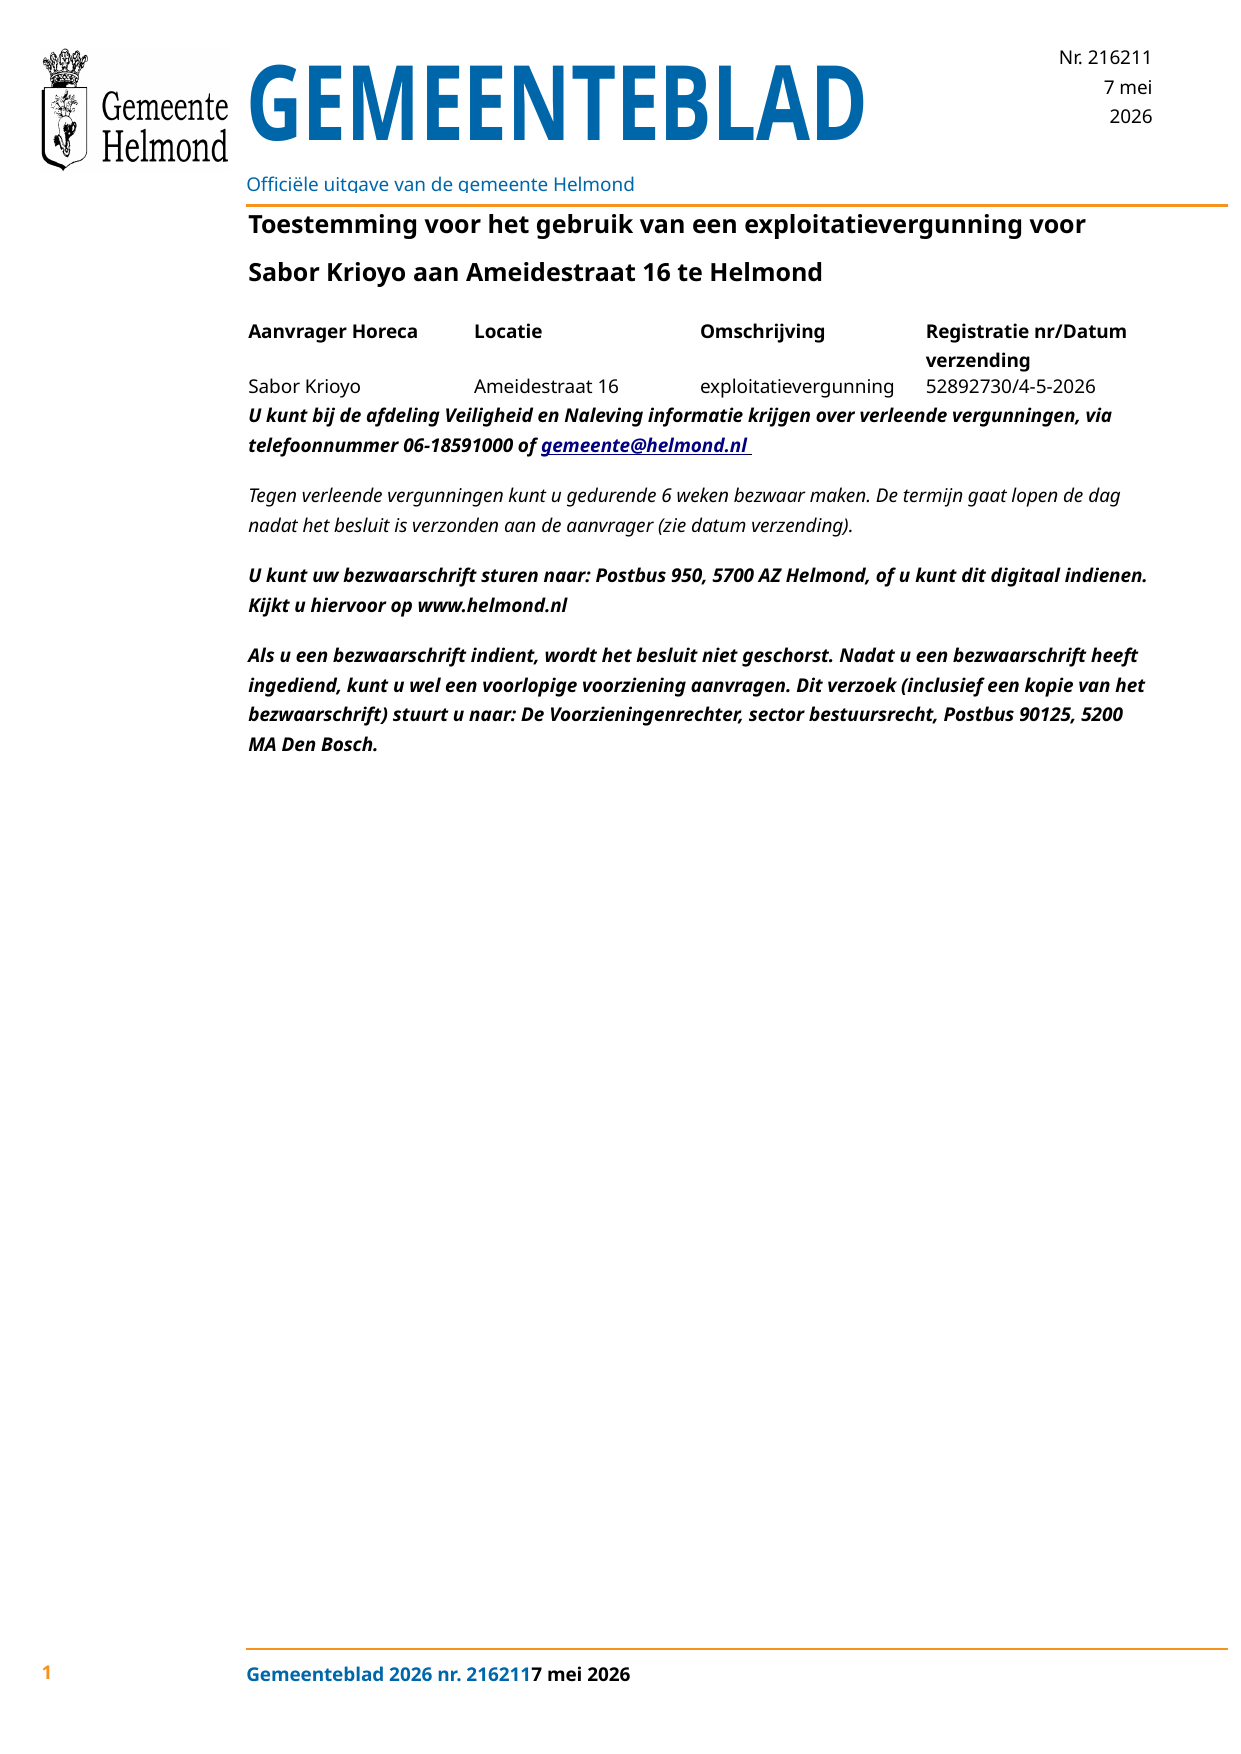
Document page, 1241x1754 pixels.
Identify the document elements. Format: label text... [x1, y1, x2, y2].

text U kunt uw bezwaarschrift sturen naar: Postbus 950, 5700 AZ Helmond, of u kunt dit digitaal indienen. Kijkt u hiervoor op www.helmond.nl [248, 562, 1152, 618]
text Tegen verleende vergunningen kunt u gedurende 6 weken bezwaar maken. De termijn gaat lopen de dag nadat het besluit is verzonden aan de aanvrager (zie datum verzending). [248, 482, 1152, 538]
table_cell Sabor Krioyo [248, 373, 474, 399]
table_header Aanvrager Horeca [248, 318, 474, 373]
text Toestemming voor het gebruik van een exploitatievergunning voor Sabor Krioyo aan Ameidestraat 16 te Helmond [248, 207, 1152, 288]
table_header Registratie nr/Datum verzending [926, 318, 1152, 373]
picture [41, 47, 231, 172]
table_cell exploitatievergunning [700, 373, 926, 399]
table_header Omschrijving [700, 318, 926, 373]
text Als u een bezwaarschrift indient, wordt het besluit niet geschorst. Nadat u een bezwaarschrift heeft ingediend, kunt u wel een voorlopige voorziening aanvragen. Dit verzoek (inclusief een kopie van het bezwaarschrift) stuurt u naar: De Voorzieningenrechter, sector bestuursrecht, Postbus 90125, 5200 MA Den Bosch. [248, 642, 1152, 757]
table_cell Ameidestraat 16 [474, 373, 700, 399]
table_cell 52892730/4-5-2026 [926, 373, 1152, 399]
table_header Locatie [474, 318, 700, 373]
text U kunt bij de afdeling Veiligheid en Naleving informatie krijgen over verleende vergunningen, via telefoonnummer 06-18591000 of gemeente@helmond.nl [248, 402, 1152, 458]
